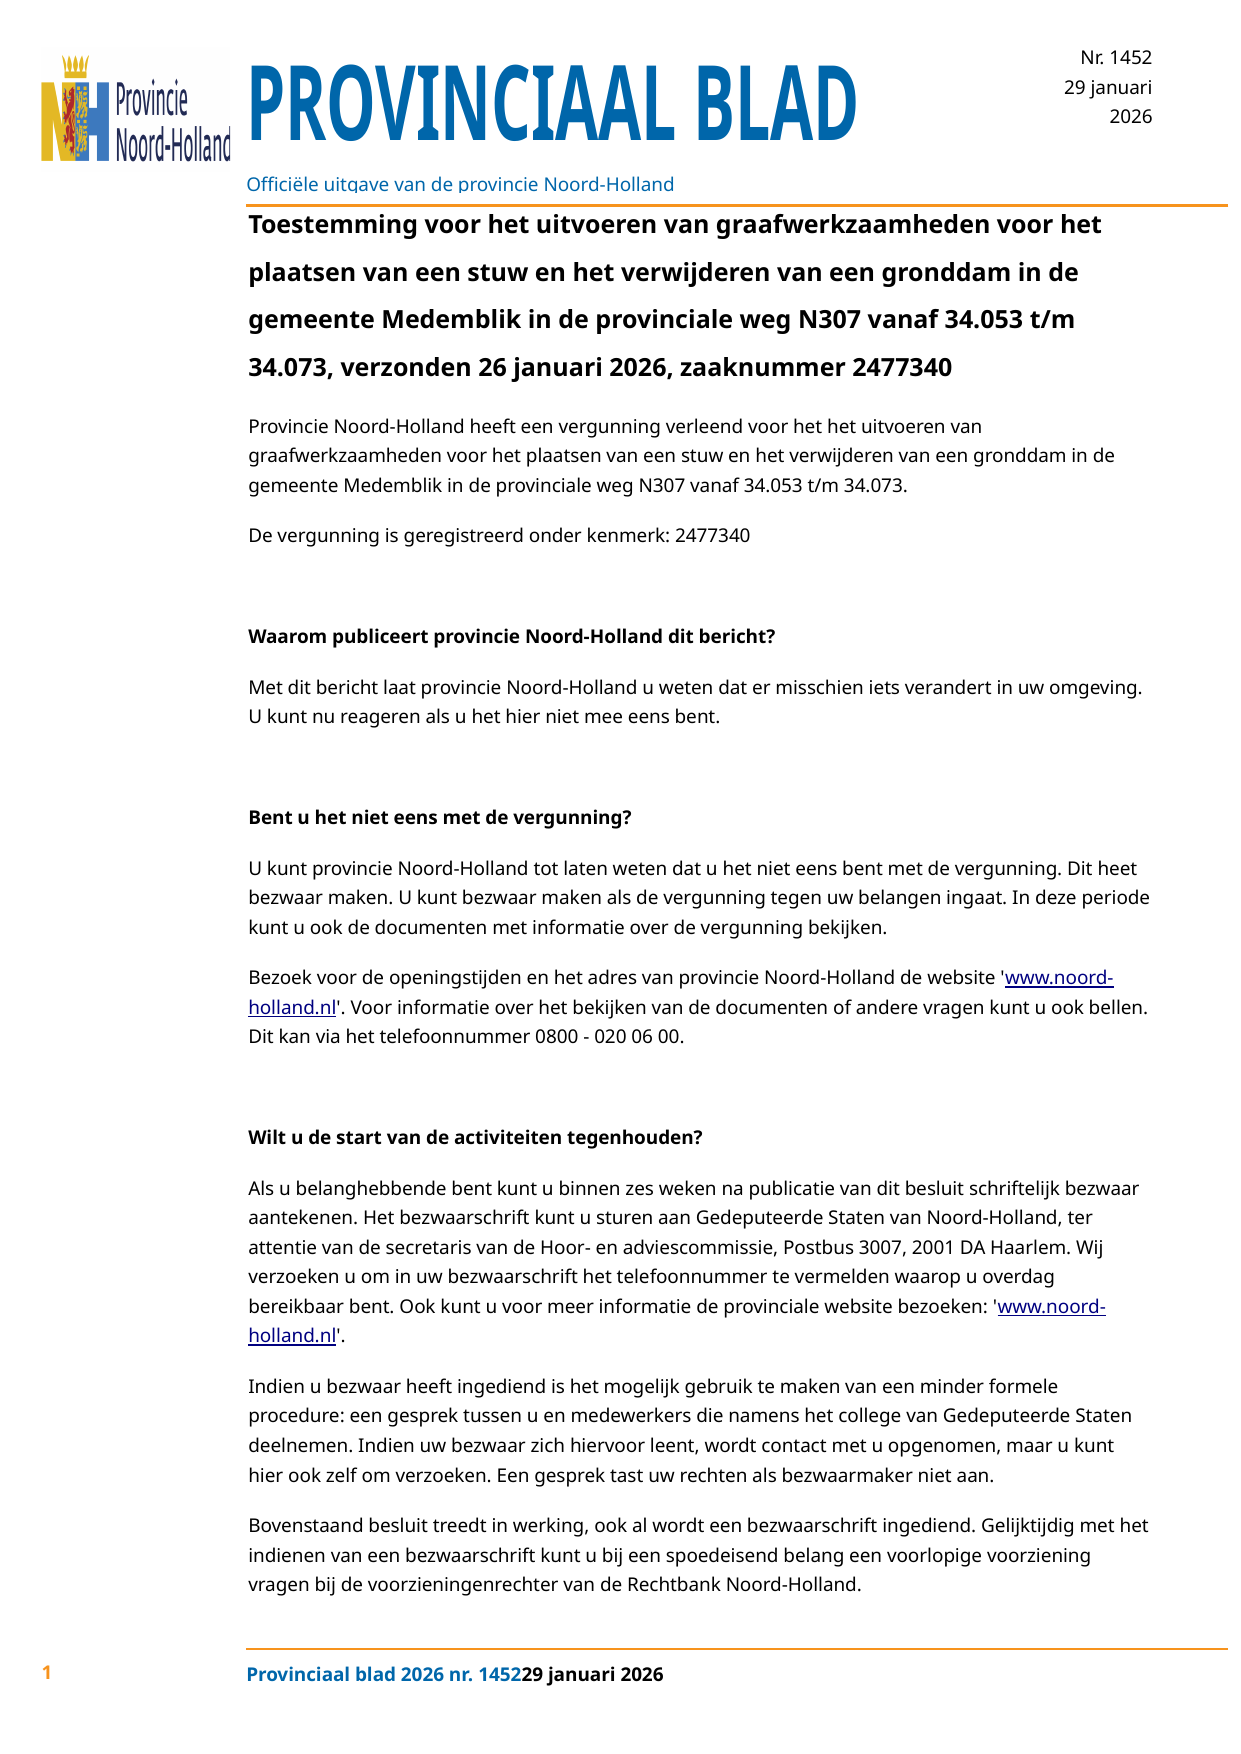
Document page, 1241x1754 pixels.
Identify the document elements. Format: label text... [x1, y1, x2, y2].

text Wilt u de start van de activiteiten tegenhouden? [248, 1124, 1152, 1150]
text Indien u bezwaar heeft ingediend is het mogelijk gebruik te maken van een minder formele procedure: een gesprek tussen u en medewerkers die namens het college van Gedeputeerde Staten deelnemen. Indien uw bezwaar zich hiervoor leent, wordt contact met u opgenomen, maar u kunt hier ook zelf om verzoeken. Een gesprek tast uw rechten als bezwaarmaker niet aan. [248, 1373, 1152, 1488]
text Bezoek voor de openingstijden en het adres van provincie Noord-Holland de website 'www.noord-holland.nl'. Voor informatie over het bekijken van de documenten of andere vragen kunt u ook bellen. Dit kan via het telefoonnummer 0800 - 020 06 00. [248, 964, 1152, 1049]
text U kunt provincie Noord-Holland tot laten weten dat u het niet eens bent met de vergunning. Dit heet bezwaar maken. U kunt bezwaar maken als de vergunning tegen uw belangen ingaat. In deze periode kunt u ook de documenten met informatie over de vergunning bekijken. [248, 855, 1152, 940]
text Bent u het niet eens met de vergunning? [248, 804, 1152, 830]
text Bovenstaand besluit treedt in werking, ook al wordt een bezwaarschrift ingediend. Gelijktijdig met het indienen van een bezwaarschrift kunt u bij een spoedeisend belang een voorlopige voorziening vragen bij de voorzieningenrechter van de Rechtbank Noord-Holland. [248, 1512, 1152, 1597]
text Met dit bericht laat provincie Noord-Holland u weten dat er misschien iets verandert in uw omgeving. U kunt nu reageren als u het hier niet mee eens bent. [248, 674, 1152, 729]
text Provincie Noord-Holland heeft een vergunning verleend voor het het uitvoeren van graafwerkzaamheden voor het plaatsen van een stuw en het verwijderen van een gronddam in de gemeente Medemblik in de provinciale weg N307 vanaf 34.053 t/m 34.073. [248, 413, 1152, 498]
text Als u belanghebbende bent kunt u binnen zes weken na publicatie van dit besluit schriftelijk bezwaar aantekenen. Het bezwaarschrift kunt u sturen aan Gedeputeerde Staten van Noord-Holland, ter attentie van de secretaris van de Hoor- en adviescommissie, Postbus 3007, 2001 DA Haarlem. Wij verzoeken u om in uw bezwaarschrift het telefoonnummer te vermelden waarop u overdag bereikbaar bent. Ook kunt u voor meer informatie de provinciale website bezoeken: 'www.noord-holland.nl'. [248, 1175, 1152, 1348]
text Waarom publiceert provincie Noord-Holland dit bericht? [248, 623, 1152, 649]
text Toestemming voor het uitvoeren van graafwerkzaamheden voor het plaatsen van een stuw en het verwijderen van een gronddam in de gemeente Medemblik in de provinciale weg N307 vanaf 34.053 t/m 34.073, verzonden 26 januari 2026, zaaknummer 2477340 [248, 207, 1152, 384]
picture [41, 47, 231, 172]
text De vergunning is geregistreerd onder kenmerk: 2477340 [248, 523, 1152, 548]
